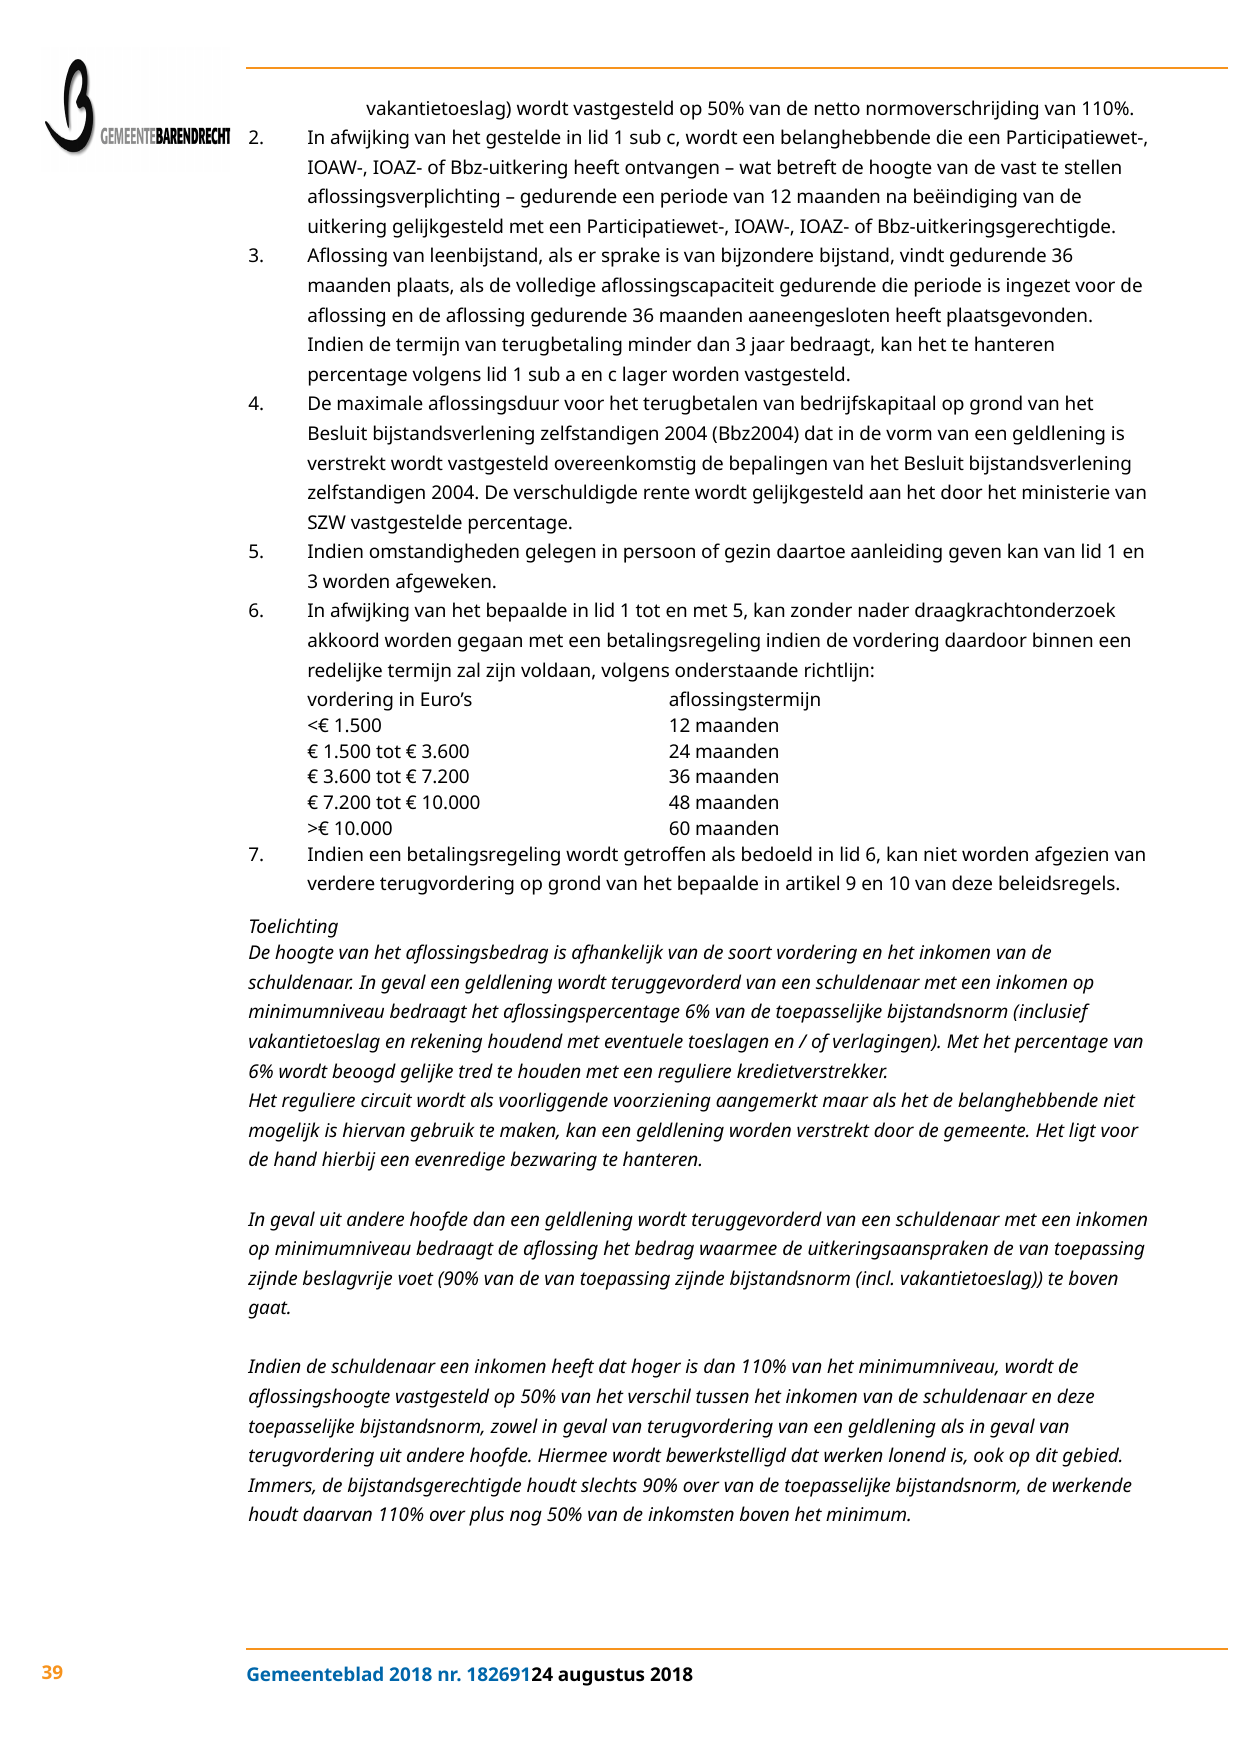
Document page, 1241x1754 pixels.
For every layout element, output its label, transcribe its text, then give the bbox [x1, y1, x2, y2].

table_cell 24 maanden [669, 738, 1211, 764]
text Het reguliere circuit wordt als voorliggende voorziening aangemerkt maar als het de belanghebbende niet mogelijk is hiervan gebruik te maken, kan een geldlening worden verstrekt door de gemeente. Het ligt voor de hand hierbij een evenredige bezwaring te hanteren. [248, 1087, 1152, 1172]
list In afwijking van het gestelde in lid 1 sub c, wordt een belanghebbende die een Participatiewet-, IOAW-, IOAZ- of Bbz-uitkering heeft ontvangen – wat betreft de hoogte van de vast te stellen aflossingsverplichting – gedurende een periode van 12 maanden na beëindiging van de uitkering gelijkgesteld met een Participatiewet-, IOAW-, IOAZ- of Bbz-uitkeringsgerechtigde. [248, 124, 1152, 239]
table_cell 60 maanden [669, 815, 1211, 841]
table_header aflossingstermijn [669, 687, 1211, 712]
list In afwijking van het bepaalde in lid 1 tot en met 5, kan zonder nader draagkrachtonderzoek akkoord worden gegaan met een betalingsregeling indien de vordering daardoor binnen een redelijke termijn zal zijn voldaan, volgens onderstaande richtlijn: [248, 598, 1152, 683]
table_cell 36 maanden [669, 764, 1211, 789]
table_cell € 7.200 tot € 10.000 [307, 790, 668, 815]
list De maximale aflossingsduur voor het terugbetalen van bedrijfskapitaal op grond van het Besluit bijstandsverlening zelfstandigen 2004 (Bbz2004) dat in de vorm van een geldlening is verstrekt wordt vastgesteld overeenkomstig de bepalingen van het Besluit bijstandsverlening zelfstandigen 2004. De verschuldigde rente wordt gelijkgesteld aan het door het ministerie van SZW vastgestelde percentage. [248, 391, 1152, 535]
list Indien een betalingsregeling wordt getroffen als bedoeld in lid 6, kan niet worden afgezien van verdere terugvordering op grond van het bepaalde in artikel 9 en 10 van deze beleidsregels. [248, 841, 1152, 896]
list Indien omstandigheden gelegen in persoon of gezin daartoe aanleiding geven kan van lid 1 en 3 worden afgeweken. [248, 538, 1152, 594]
table_cell >€ 10.000 [307, 815, 668, 841]
picture [41, 47, 231, 172]
text Toelichting [248, 914, 1152, 939]
list vakantietoeslag) wordt vastgesteld op 50% van de netto normoverschrijding van 110%. [307, 95, 1152, 121]
table_cell 12 maanden [669, 712, 1211, 738]
table_cell <€ 1.500 [307, 712, 668, 738]
text De hoogte van het aflossingsbedrag is afhankelijk van de soort vordering en het inkomen van de schuldenaar. In geval een geldlening wordt teruggevorderd van een schuldenaar met een inkomen op minimumniveau bedraagt het aflossingspercentage 6% van de toepasselijke bijstandsnorm (inclusief vakantietoeslag en rekening houdend met eventuele toeslagen en / of verlagingen). Met het percentage van 6% wordt beoogd gelijke tred te houden met een reguliere kredietverstrekker. [248, 939, 1152, 1083]
text In geval uit andere hoofde dan een geldlening wordt teruggevorderd van een schuldenaar met een inkomen op minimumniveau bedraagt de aflossing het bedrag waarmee de uitkeringsaanspraken de van toepassing zijnde beslagvrije voet (90% van de van toepassing zijnde bijstandsnorm (incl. vakantietoeslag)) te boven gaat. [248, 1206, 1152, 1320]
text Indien de schuldenaar een inkomen heeft dat hoger is dan 110% van het minimumniveau, wordt de aflossingshoogte vastgesteld op 50% van het verschil tussen het inkomen van de schuldenaar en deze toepasselijke bijstandsnorm, zowel in geval van terugvordering van een geldlening als in geval van terugvordering uit andere hoofde. Hiermee wordt bewerkstelligd dat werken lonend is, ook op dit gebied. Immers, de bijstandsgerechtigde houdt slechts 90% over van de toepasselijke bijstandsnorm, de werkende houdt daarvan 110% over plus nog 50% van de inkomsten boven het minimum. [248, 1354, 1152, 1527]
table_cell € 1.500 tot € 3.600 [307, 738, 668, 764]
table_header vordering in Euro’s [307, 687, 668, 712]
list Aflossing van leenbijstand, als er sprake is van bijzondere bijstand, vindt gedurende 36 maanden plaats, als de volledige aflossingscapaciteit gedurende die periode is ingezet voor de aflossing en de aflossing gedurende 36 maanden aaneengesloten heeft plaatsgevonden. Indien de termijn van terugbetaling minder dan 3 jaar bedraagt, kan het te hanteren percentage volgens lid 1 sub a en c lager worden vastgesteld. [248, 243, 1152, 387]
table_cell € 3.600 tot € 7.200 [307, 764, 668, 789]
table_cell 48 maanden [669, 790, 1211, 815]
